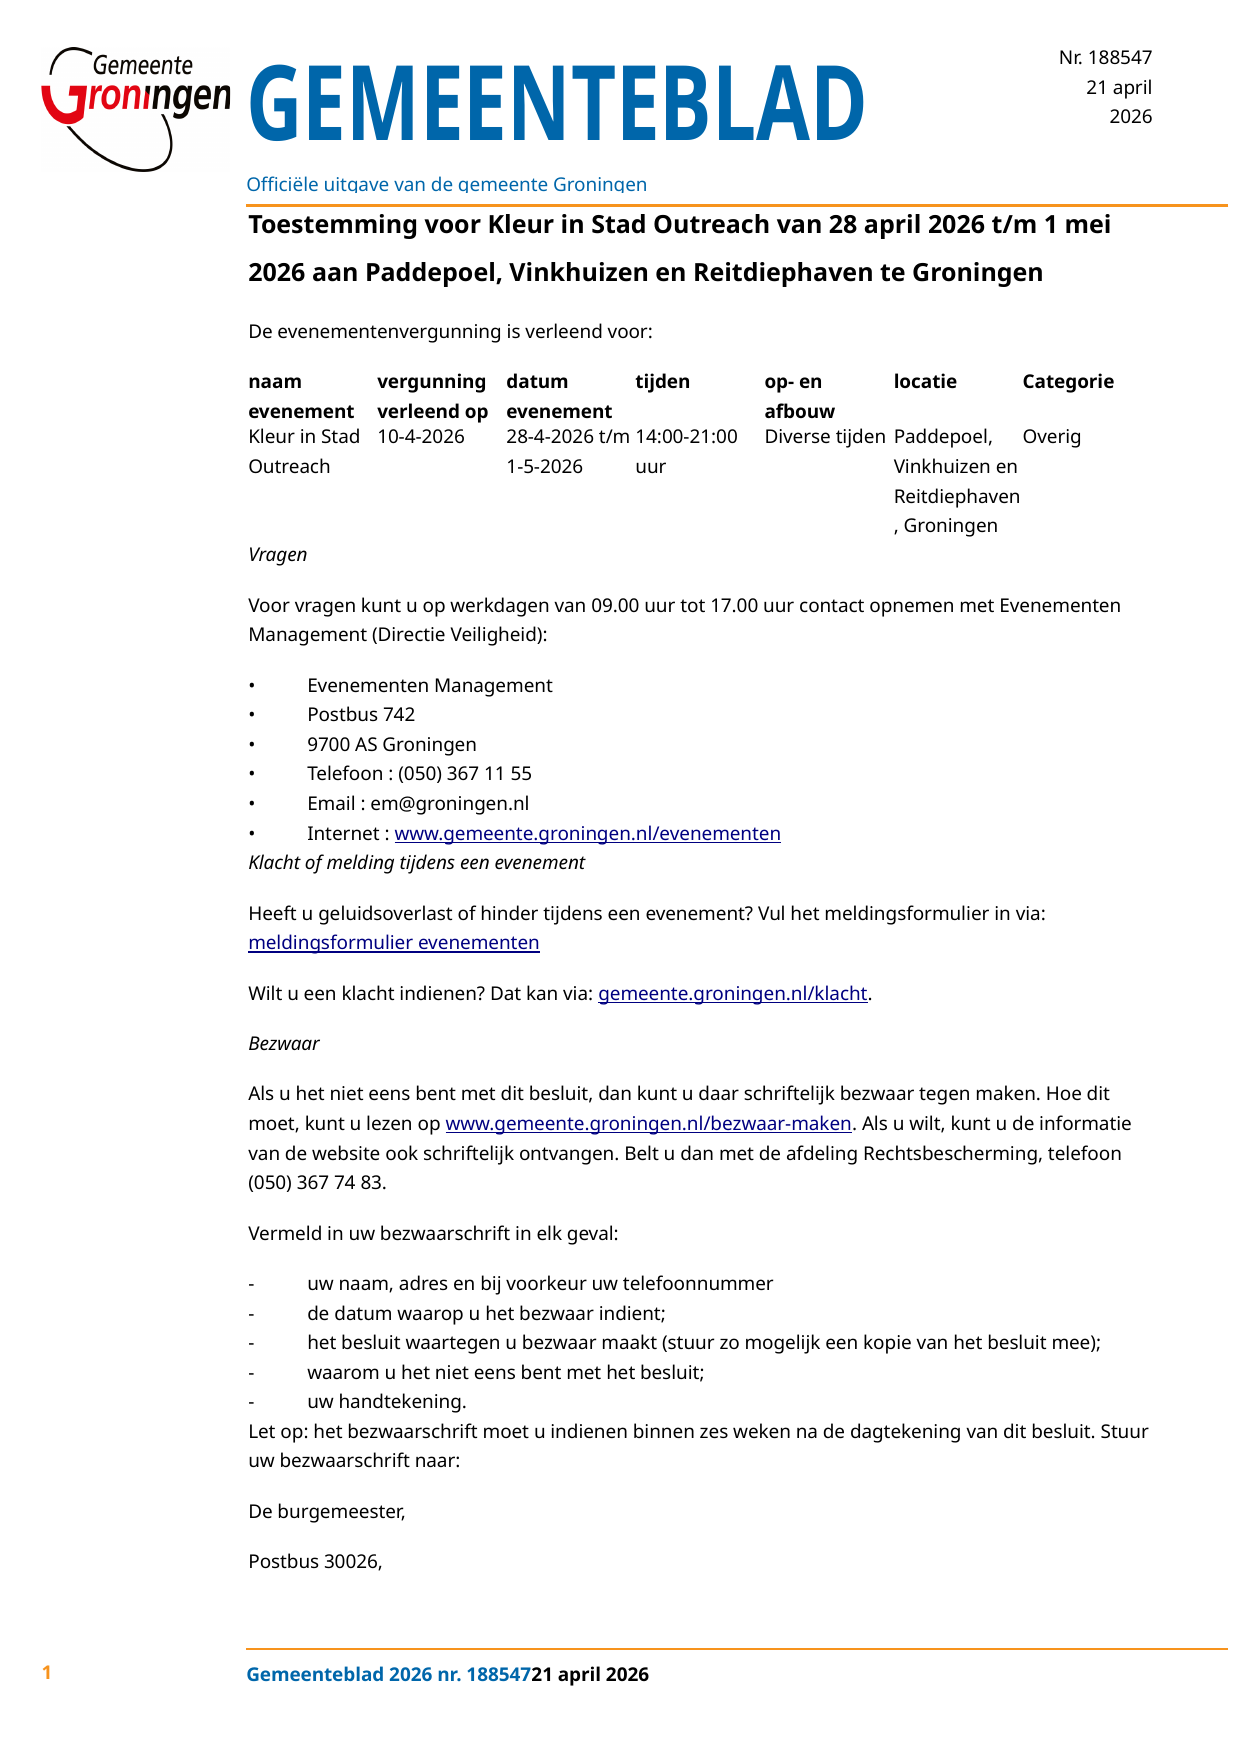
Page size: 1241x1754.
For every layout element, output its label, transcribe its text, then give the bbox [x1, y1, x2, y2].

text Let op: het bezwaarschrift moet u indienen binnen zes weken na de dagtekening van dit besluit. Stuur uw bezwaarschrift naar: [248, 1418, 1152, 1473]
text Vragen [248, 541, 1152, 567]
text De burgemeester, [248, 1498, 1152, 1524]
table_header datum evenement [506, 369, 635, 424]
picture [41, 47, 231, 172]
table_cell 10-4-2026 [377, 424, 506, 538]
list het besluit waartegen u bezwaar maakt (stuur zo mogelijk een kopie van het besluit mee); [248, 1329, 1152, 1355]
table_header tijden [635, 369, 764, 424]
text Heeft u geluidsoverlast of hinder tijdens een evenement? Vul het meldingsformulier in via: meldingsformulier evenementen [248, 900, 1152, 955]
text Voor vragen kunt u op werkdagen van 09.00 uur tot 17.00 uur contact opnemen met Evenementen Management (Directie Veiligheid): [248, 592, 1152, 647]
table_cell 28-4-2026 t/m 1-5-2026 [506, 424, 635, 538]
list de datum waarop u het bezwaar indient; [248, 1300, 1152, 1326]
table_cell Paddepoel, Vinkhuizen en Reitdiephaven, Groningen [894, 424, 1022, 538]
list Evenementen Management [248, 672, 1152, 698]
table_cell Kleur in Stad Outreach [248, 424, 377, 538]
table_header locatie [894, 369, 1022, 424]
list Internet : www.gemeente.groningen.nl/evenementen [248, 820, 1152, 846]
table_cell Overig [1023, 424, 1152, 538]
list uw handtekening. [248, 1388, 1152, 1414]
list Email : em@groningen.nl [248, 790, 1152, 816]
list Telefoon : (050) 367 11 55 [248, 761, 1152, 786]
text De evenementenvergunning is verleend voor: [248, 318, 1152, 344]
list waarom u het niet eens bent met het besluit; [248, 1359, 1152, 1385]
table_cell 14:00-21:00 uur [635, 424, 764, 538]
list uw naam, adres en bij voorkeur uw telefoonnummer [248, 1270, 1152, 1296]
table_header naam evenement [248, 369, 377, 424]
list 9700 AS Groningen [248, 731, 1152, 757]
text Toestemming voor Kleur in Stad Outreach van 28 april 2026 t/m 1 mei 2026 aan Paddepoel, Vinkhuizen en Reitdiephaven te Groningen [248, 207, 1152, 288]
text Klacht of melding tijdens een evenement [248, 849, 1152, 875]
table_header vergunning verleend op [377, 369, 506, 424]
table_header Categorie [1023, 369, 1152, 424]
text Bezwaar [248, 1030, 1152, 1056]
table_header op- en afbouw [764, 369, 893, 424]
text Als u het niet eens bent met dit besluit, dan kunt u daar schriftelijk bezwaar tegen maken. Hoe dit moet, kunt u lezen op www.gemeente.groningen.nl/bezwaar-maken. Als u wilt, kunt u de informatie van de website ook schriftelijk ontvangen. Belt u dan met de afdeling Rechtsbescherming, telefoon (050) 367 74 83. [248, 1081, 1152, 1195]
table_cell Diverse tijden [764, 424, 893, 538]
text Wilt u een klacht indienen? Dat kan via: gemeente.groningen.nl/klacht. [248, 980, 1152, 1006]
text Postbus 30026, [248, 1548, 1152, 1574]
text Vermeld in uw bezwaarschrift in elk geval: [248, 1220, 1152, 1246]
list Postbus 742 [248, 701, 1152, 727]
